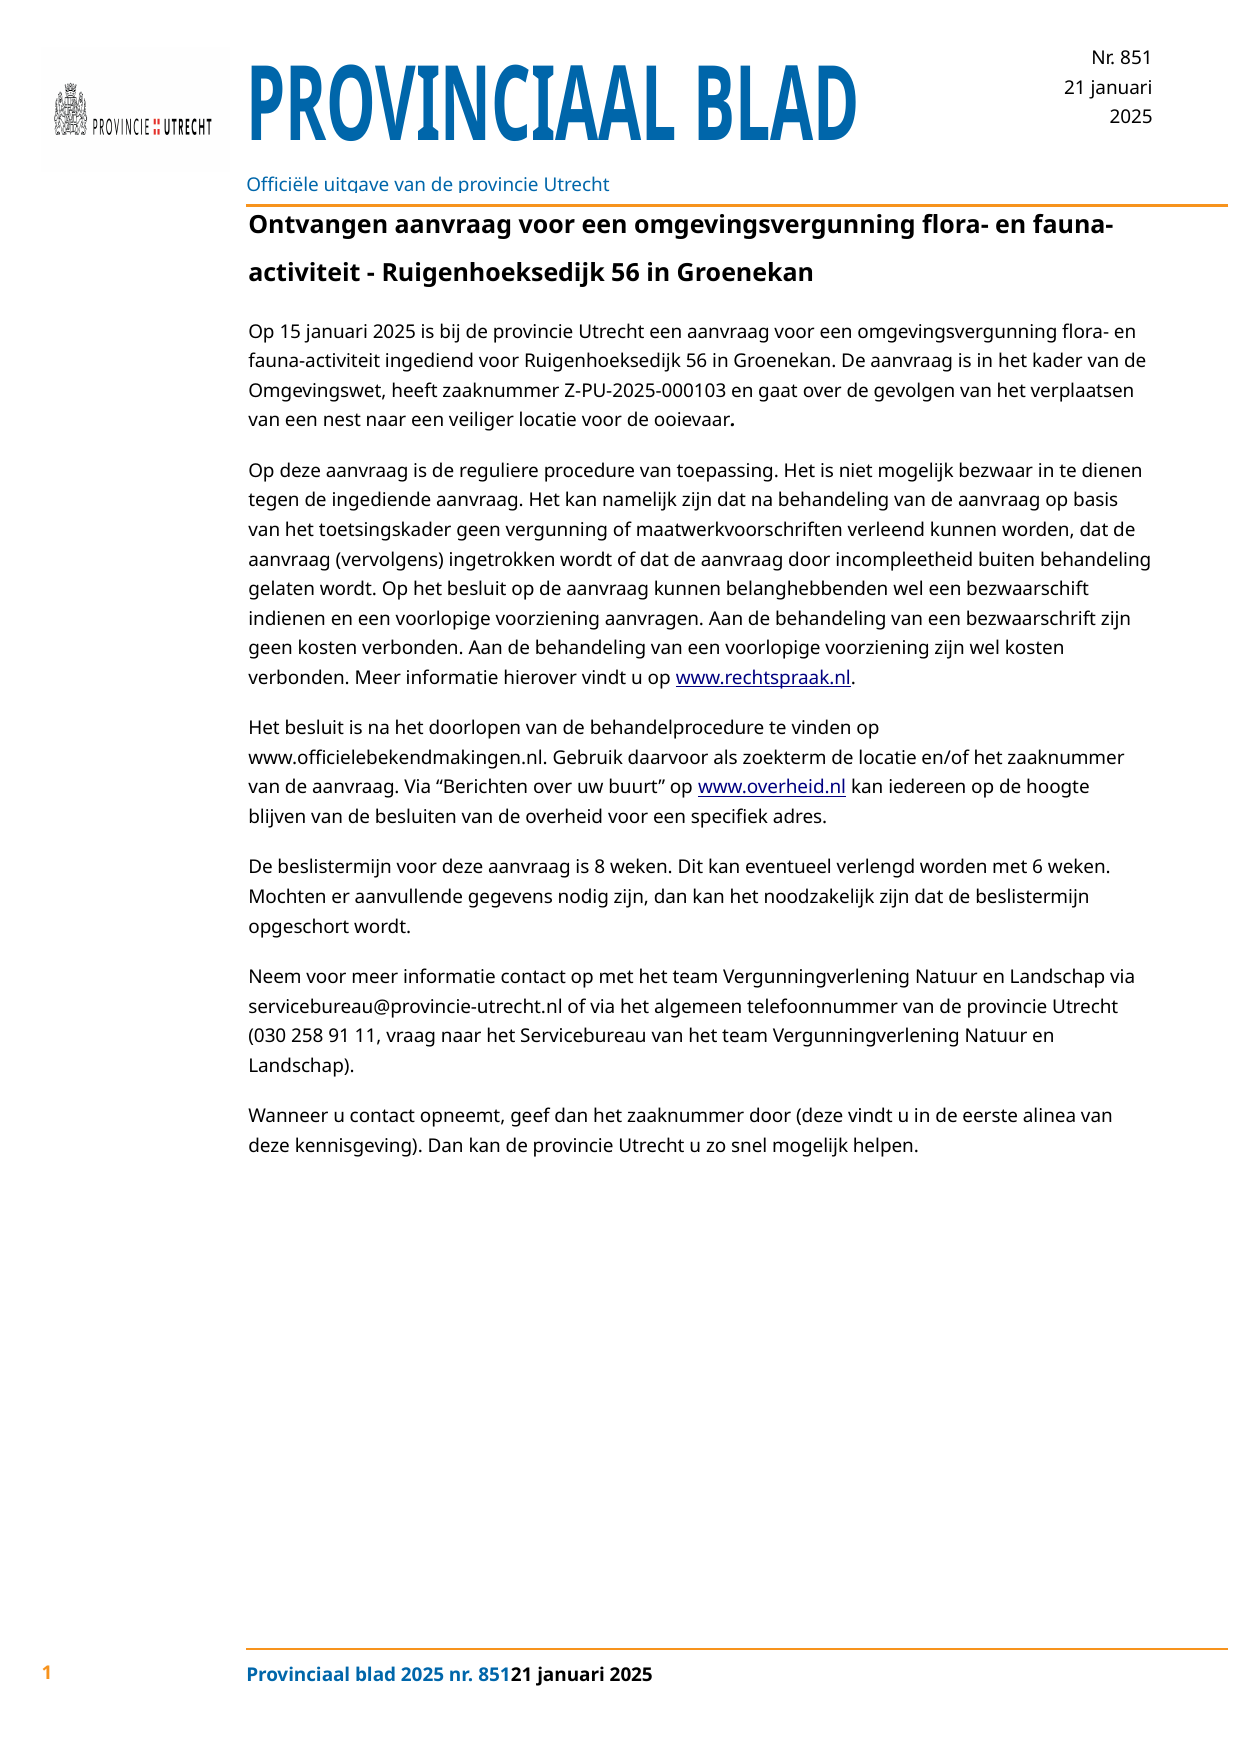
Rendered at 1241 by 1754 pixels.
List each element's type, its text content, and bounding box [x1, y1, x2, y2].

text Op 15 januari 2025 is bij de provincie Utrecht een aanvraag voor een omgevingsvergunning flora- en fauna-activiteit ingediend voor Ruigenhoeksedijk 56 in Groenekan. De aanvraag is in het kader van de Omgevingswet, heeft zaaknummer Z-PU-2025-000103 en gaat over de gevolgen van het verplaatsen van een nest naar een veiliger locatie voor de ooievaar. [248, 318, 1152, 432]
text Wanneer u contact opneemt, geef dan het zaaknummer door (deze vindt u in de eerste alinea van deze kennisgeving). Dan kan de provincie Utrecht u zo snel mogelijk helpen. [248, 1102, 1152, 1158]
text Neem voor meer informatie contact op met het team Vergunningverlening Natuur en Landschap via servicebureau@provincie-utrecht.nl of via het algemeen telefoonnummer van de provincie Utrecht (030 258 91 11, vraag naar het Servicebureau van het team Vergunningverlening Natuur en Landschap). [248, 963, 1152, 1078]
text De beslistermijn voor deze aanvraag is 8 weken. Dit kan eventueel verlengd worden met 6 weken. Mochten er aanvullende gegevens nodig zijn, dan kan het noodzakelijk zijn dat de beslistermijn opgeschort wordt. [248, 854, 1152, 939]
text Ontvangen aanvraag voor een omgevingsvergunning flora- en fauna-activiteit - Ruigenhoeksedijk 56 in Groenekan [248, 207, 1152, 288]
text Het besluit is na het doorlopen van de behandelprocedure te vinden op www.officielebekendmakingen.nl. Gebruik daarvoor als zoekterm de locatie en/of het zaaknummer van de aanvraag. Via “Berichten over uw buurt” op www.overheid.nl kan iedereen op de hoogte blijven van de besluiten van de overheid voor een specifiek adres. [248, 714, 1152, 829]
text Op deze aanvraag is de reguliere procedure van toepassing. Het is niet mogelijk bezwaar in te dienen tegen de ingediende aanvraag. Het kan namelijk zijn dat na behandeling van de aanvraag op basis van het toetsingskader geen vergunning of maatwerkvoorschriften verleend kunnen worden, dat de aanvraag (vervolgens) ingetrokken wordt of dat de aanvraag door incompleetheid buiten behandeling gelaten wordt. Op het besluit op de aanvraag kunnen belanghebbenden wel een bezwaarschift indienen en een voorlopige voorziening aanvragen. Aan de behandeling van een bezwaarschrift zijn geen kosten verbonden. Aan de behandeling van een voorlopige voorziening zijn wel kosten verbonden. Meer informatie hierover vindt u op www.rechtspraak.nl. [248, 457, 1152, 690]
picture [41, 47, 231, 172]
